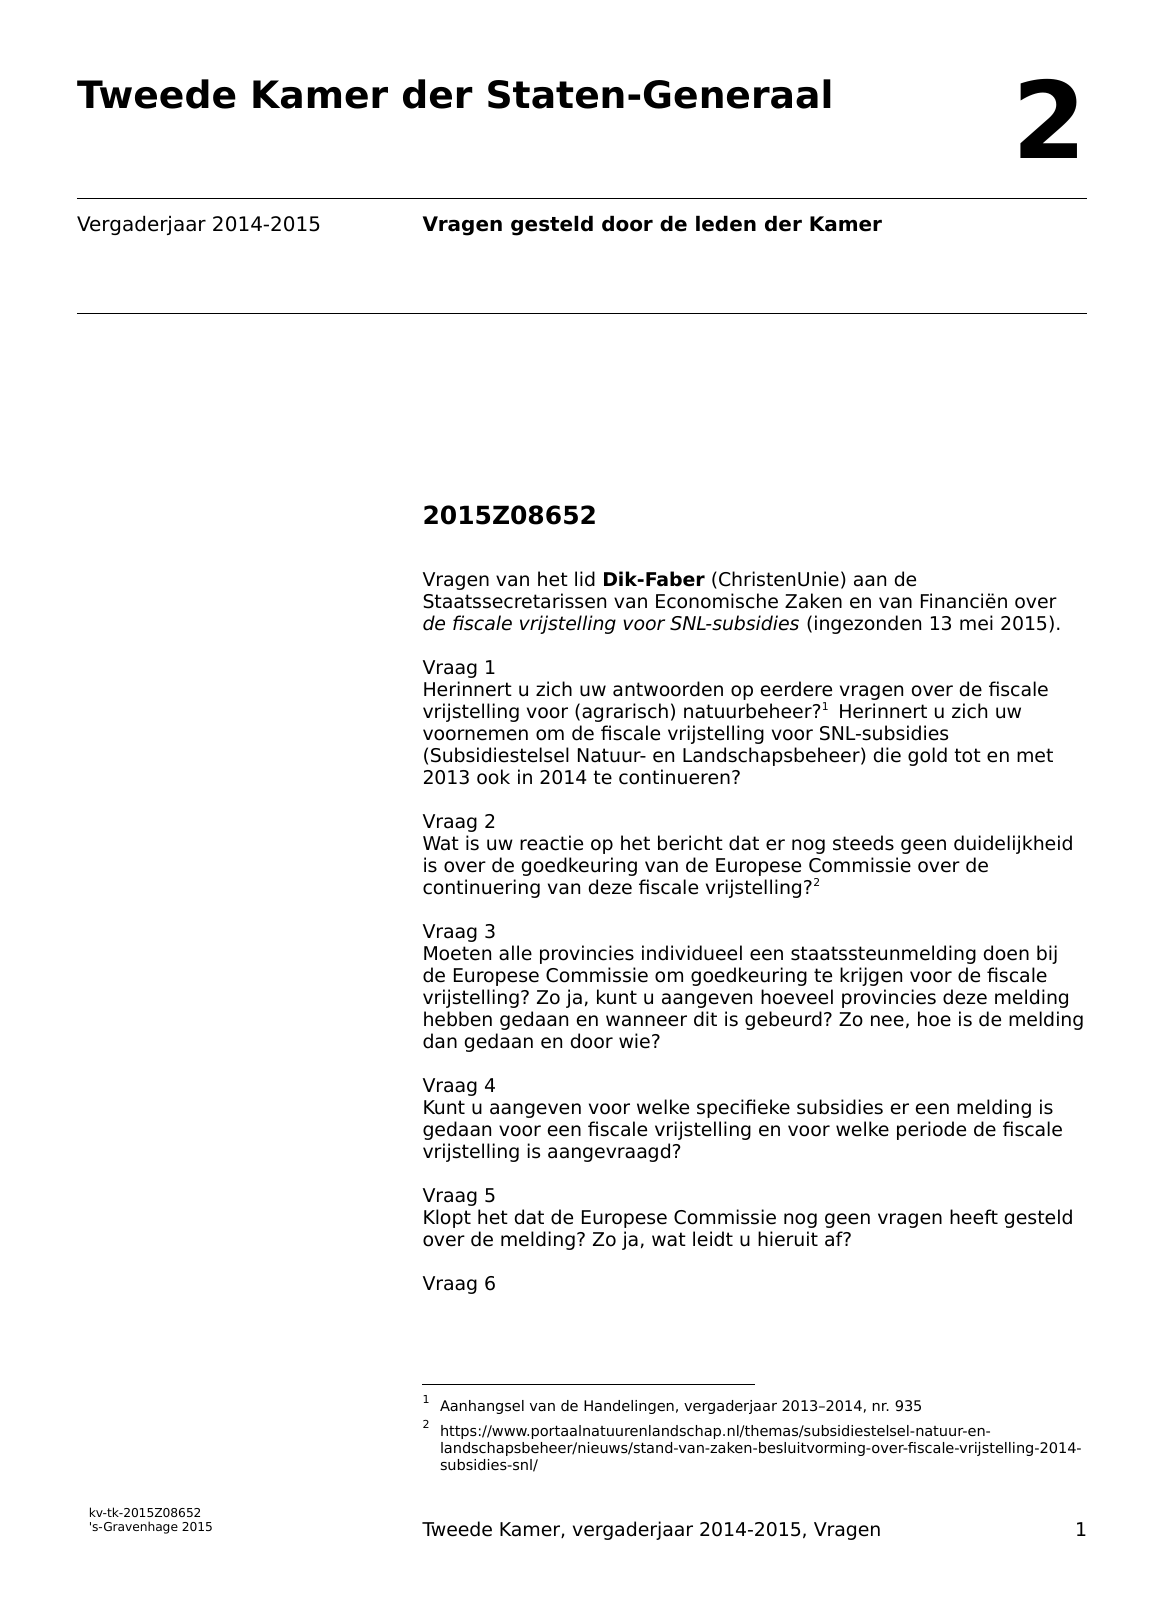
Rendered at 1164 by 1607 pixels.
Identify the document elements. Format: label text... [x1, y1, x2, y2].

text https://www.portaalnatuurenlandschap.nl/themas/subsidiestelsel-natuur-en-landschapsbeheer/nieuws/stand-van-zaken-besluitvorming-over-fiscale-vrijstelling-2014-subsidies-snl/ [422, 1418, 1087, 1474]
table_cell Vragen gesteld door de leden der Kamer [422, 199, 1087, 313]
text Vraag 1 [422, 657, 1087, 679]
table_cell Vergaderjaar 2014-2015 [77, 199, 422, 313]
text Vraag 5 [422, 1185, 1087, 1207]
table_header Tweede Kamer der Staten-Generaal [77, 59, 886, 198]
text Klopt het dat de Europese Commissie nog geen vragen heeft gesteld over de melding? Zo ja, wat leidt u hieruit af? [422, 1207, 1087, 1251]
text Moeten alle provincies individueel een staatssteunmelding doen bij de Europese Commissie om goedkeuring te krijgen voor de fiscale vrijstelling? Zo ja, kunt u aangeven hoeveel provincies deze melding hebben gedaan en wanneer dit is gebeurd? Zo nee, hoe is de melding dan gedaan en door wie? [422, 943, 1087, 1053]
text kv-tk-2015Z08652 [88, 1506, 323, 1520]
text Vraag 2 [422, 811, 1087, 833]
text Vragen van het lid Dik-Faber (ChristenUnie) aan de Staatssecretarissen van Economische Zaken en van Financiën over de fiscale vrijstelling voor SNL-subsidies (ingezonden 13 mei 2015). [422, 569, 1087, 635]
table_header 2 [886, 59, 1087, 198]
text Vraag 4 [422, 1075, 1087, 1097]
text Vraag 3 [422, 921, 1087, 943]
text Wat is uw reactie op het bericht dat er nog steeds geen duidelijkheid is over de goedkeuring van de Europese Commissie over de continuering van deze fiscale vrijstelling? [422, 833, 1087, 899]
text 's-Gravenhage 2015 [88, 1520, 323, 1534]
text Aanhangsel van de Handelingen, vergaderjaar 2013–2014, nr. 935 [422, 1393, 1087, 1416]
text Kunt u aangeven voor welke specifieke subsidies er een melding is gedaan voor een fiscale vrijstelling en voor welke periode de fiscale vrijstelling is aangevraagd? [422, 1097, 1087, 1163]
text Vraag 6 [422, 1273, 1087, 1295]
text 2015Z08652 [422, 501, 1087, 531]
text Herinnert u zich uw antwoorden op eerdere vragen over de fiscale vrijstelling voor (agrarisch) natuurbeheer? Herinnert u zich uw voornemen om de fiscale vrijstelling voor SNL-subsidies (Subsidiestelsel Natuur- en Landschapsbeheer) die gold tot en met 2013 ook in 2014 te continueren? [422, 679, 1087, 789]
